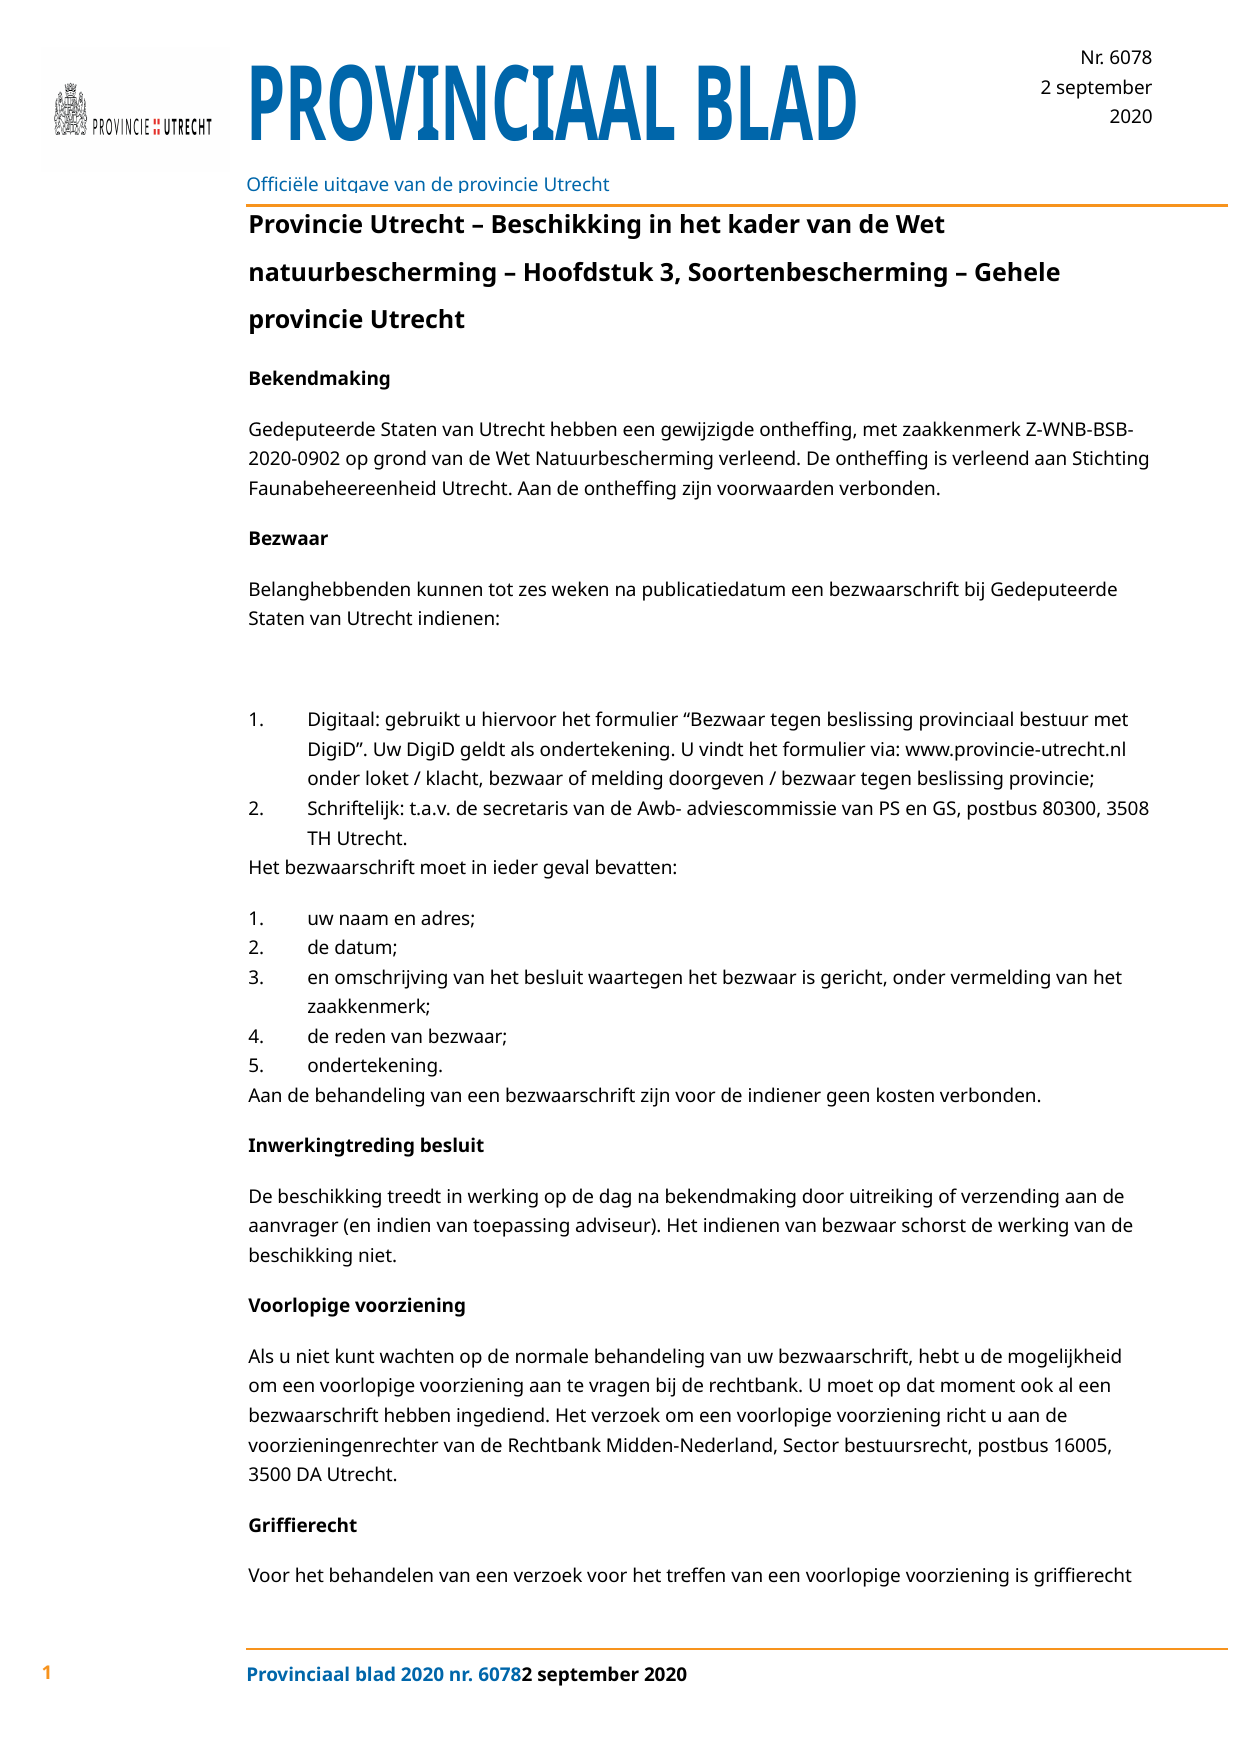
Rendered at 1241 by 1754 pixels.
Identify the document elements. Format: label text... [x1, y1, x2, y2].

list Schriftelijk: t.a.v. de secretaris van de Awb- adviescommissie van PS en GS, postbus 80300, 3508 TH Utrecht. [248, 795, 1152, 850]
text Bekendmaking [248, 366, 1152, 391]
text Gedeputeerde Staten van Utrecht hebben een gewijzigde ontheffing, met zaakkenmerk Z-WNB-BSB-2020-0902 op grond van de Wet Natuurbescherming verleend. De ontheffing is verleend aan Stichting Faunabeheereenheid Utrecht. Aan de ontheffing zijn voorwaarden verbonden. [248, 416, 1152, 501]
text Voorlopige voorziening [248, 1293, 1152, 1318]
picture [41, 47, 231, 172]
list uw naam en adres; [248, 905, 1152, 930]
text Bezwaar [248, 526, 1152, 551]
list Digitaal: gebruikt u hiervoor het formulier “Bezwaar tegen beslissing provinciaal bestuur met DigiD”. Uw DigiD geldt als ondertekening. U vindt het formulier via: www.provincie-utrecht.nl onder loket / klacht, bezwaar of melding doorgeven / bezwaar tegen beslissing provincie; [248, 706, 1152, 791]
text Als u niet kunt wachten op de normale behandeling van uw bezwaarschrift, hebt u de mogelijkheid om een voorlopige voorziening aan te vragen bij de rechtbank. U moet op dat moment ook al een bezwaarschrift hebben ingediend. Het verzoek om een voorlopige voorziening richt u aan de voorzieningenrechter van de Rechtbank Midden-Nederland, Sector bestuursrecht, postbus 16005, 3500 DA Utrecht. [248, 1343, 1152, 1487]
text Provincie Utrecht – Beschikking in het kader van de Wet natuurbescherming – Hoofdstuk 3, Soortenbescherming – Gehele provincie Utrecht [248, 207, 1152, 336]
list de reden van bezwaar; [248, 1023, 1152, 1049]
list de datum; [248, 934, 1152, 960]
text De beschikking treedt in werking op de dag na bekendmaking door uitreiking of verzending aan de aanvrager (en indien van toepassing adviseur). Het indienen van bezwaar schorst de werking van de beschikking niet. [248, 1183, 1152, 1268]
text Voor het behandelen van een verzoek voor het treffen van een voorlopige voorziening is griffierecht [248, 1562, 1152, 1588]
text Aan de behandeling van een bezwaarschrift zijn voor de indiener geen kosten verbonden. [248, 1082, 1152, 1108]
text Het bezwaarschrift moet in ieder geval bevatten: [248, 854, 1152, 880]
text Belanghebbenden kunnen tot zes weken na publicatiedatum een bezwaarschrift bij Gedeputeerde Staten van Utrecht indienen: [248, 576, 1152, 631]
text Inwerkingtreding besluit [248, 1133, 1152, 1158]
text Griffierecht [248, 1512, 1152, 1537]
list ondertekening. [248, 1053, 1152, 1078]
list en omschrijving van het besluit waartegen het bezwaar is gericht, onder vermelding van het zaakkenmerk; [248, 964, 1152, 1019]
